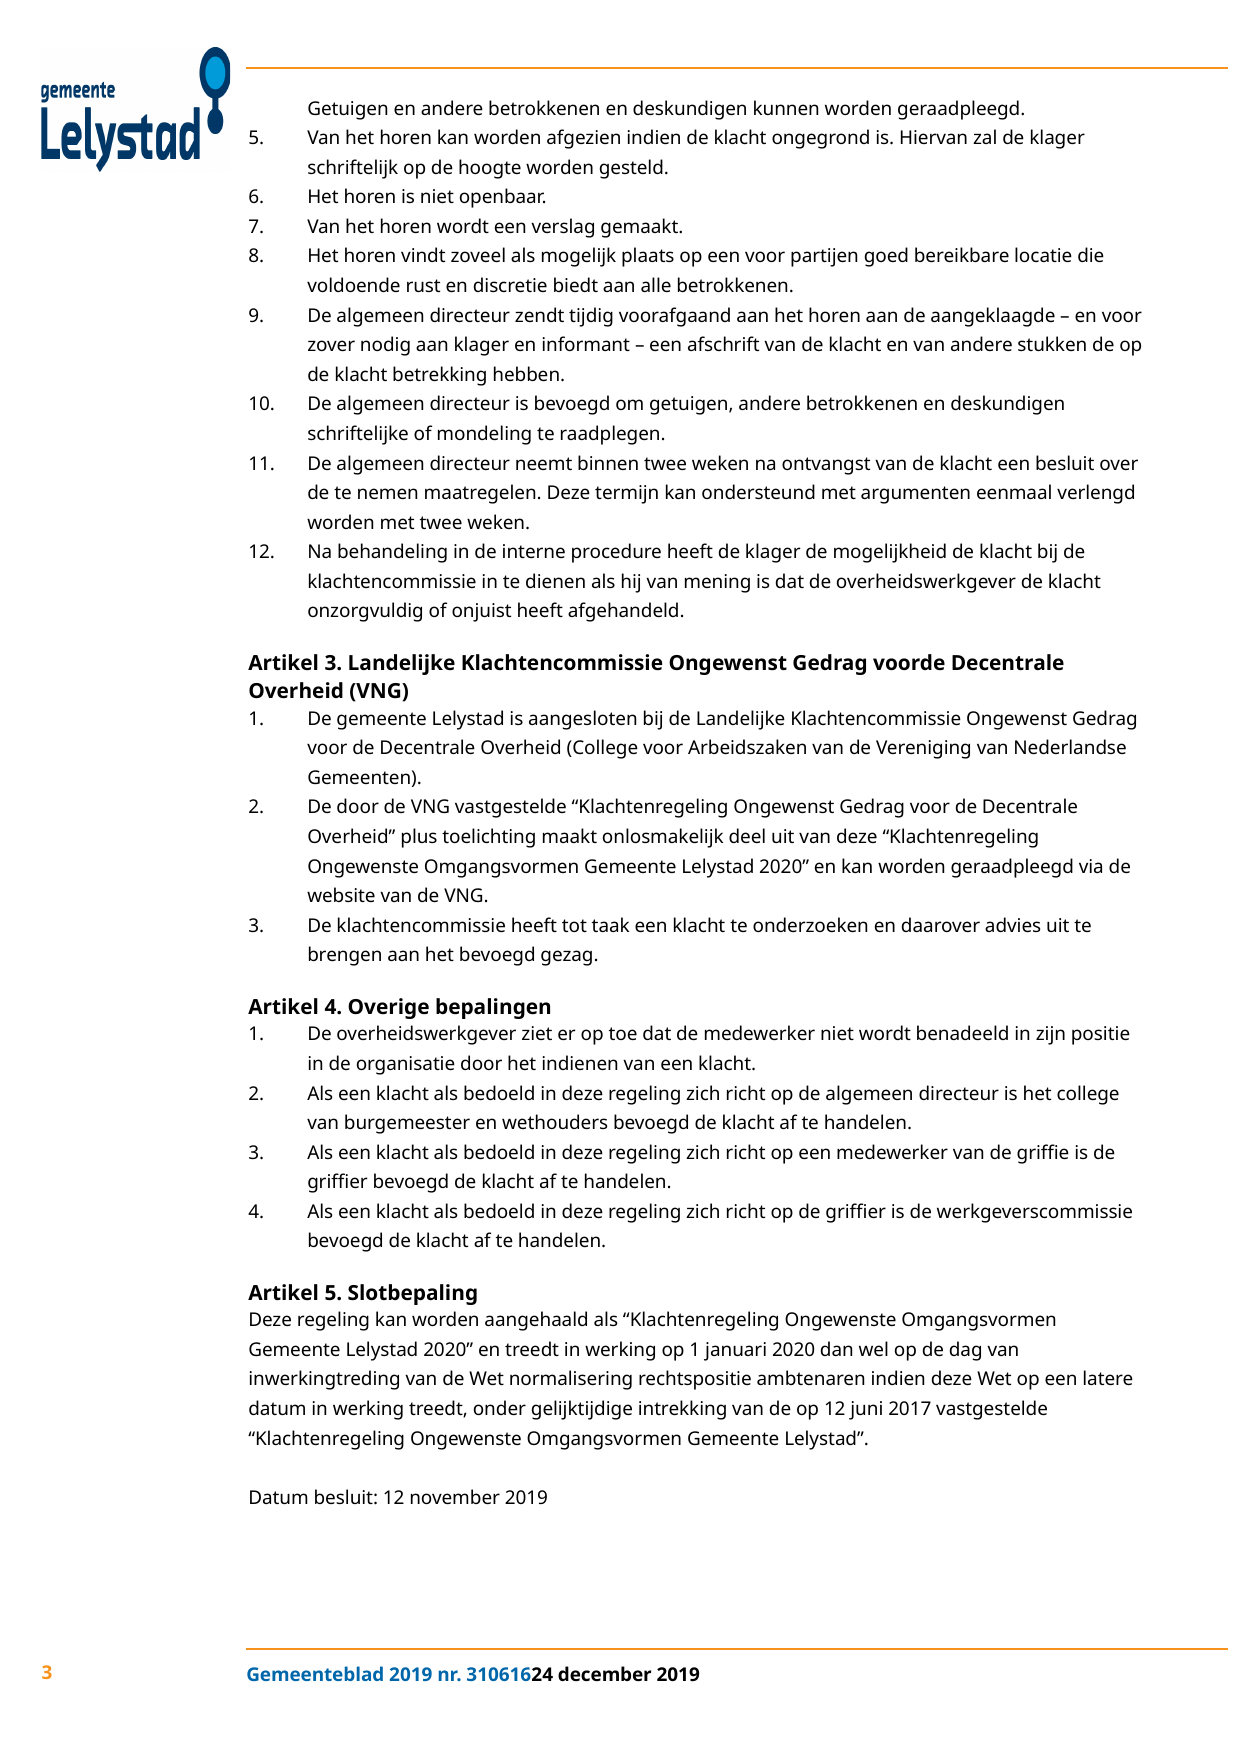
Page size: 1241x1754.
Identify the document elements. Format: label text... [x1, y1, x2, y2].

list Getuigen en andere betrokkenen en deskundigen kunnen worden geraadpleegd. [248, 95, 1152, 121]
text Deze regeling kan worden aangehaald als “Klachtenregeling Ongewenste Omgangsvormen Gemeente Lelystad 2020” en treedt in werking op 1 januari 2020 dan wel op de dag van inwerkingtreding van de Wet normalisering rechtspositie ambtenaren indien deze Wet op een latere datum in werking treedt, onder gelijktijdige intrekking van de op 12 juni 2017 vastgestelde “Klachtenregeling Ongewenste Omgangsvormen Gemeente Lelystad”. [248, 1306, 1152, 1451]
list Als een klacht als bedoeld in deze regeling zich richt op een medewerker van de griffie is de griffier bevoegd de klacht af te handelen. [248, 1139, 1152, 1194]
list De algemeen directeur is bevoegd om getuigen, andere betrokkenen en deskundigen schriftelijke of mondeling te raadplegen. [248, 391, 1152, 446]
list Van het horen wordt een verslag gemaakt. [248, 213, 1152, 239]
list De algemeen directeur neemt binnen twee weken na ontvangst van de klacht een besluit over de te nemen maatregelen. Deze termijn kan ondersteund met argumenten eenmaal verlengd worden met twee weken. [248, 450, 1152, 535]
list De door de VNG vastgestelde “Klachtenregeling Ongewenst Gedrag voor de Decentrale Overheid” plus toelichting maakt onlosmakelijk deel uit van deze “Klachtenregeling Ongewenste Omgangsvormen Gemeente Lelystad 2020” en kan worden geraadpleegd via de website van de VNG. [248, 794, 1152, 908]
list De klachtencommissie heeft tot taak een klacht te onderzoeken en daarover advies uit te brengen aan het bevoegd gezag. [248, 912, 1152, 967]
text Artikel 4. Overige bepalingen [248, 992, 1152, 1021]
list Het horen vindt zoveel als mogelijk plaats op een voor partijen goed bereikbare locatie die voldoende rust en discretie biedt aan alle betrokkenen. [248, 243, 1152, 298]
picture [41, 47, 231, 172]
list De overheidswerkgever ziet er op toe dat de medewerker niet wordt benadeeld in zijn positie in de organisatie door het indienen van een klacht. [248, 1021, 1152, 1076]
list Als een klacht als bedoeld in deze regeling zich richt op de griffier is de werkgeverscommissie bevoegd de klacht af te handelen. [248, 1198, 1152, 1253]
list Na behandeling in de interne procedure heeft de klager de mogelijkheid de klacht bij de klachtencommissie in te dienen als hij van mening is dat de overheidswerkgever de klacht onzorgvuldig of onjuist heeft afgehandeld. [248, 538, 1152, 623]
list De gemeente Lelystad is aangesloten bij de Landelijke Klachtencommissie Ongewenst Gedrag voor de Decentrale Overheid (College voor Arbeidszaken van de Vereniging van Nederlandse Gemeenten). [248, 705, 1152, 790]
list Het horen is niet openbaar. [248, 183, 1152, 209]
text Artikel 3. Landelijke Klachtencommissie Ongewenst Gedrag voorde Decentrale Overheid (VNG) [248, 648, 1152, 705]
list De algemeen directeur zendt tijdig voorafgaand aan het horen aan de aangeklaagde – en voor zover nodig aan klager en informant – een afschrift van de klacht en van andere stukken de op de klacht betrekking hebben. [248, 302, 1152, 387]
list Als een klacht als bedoeld in deze regeling zich richt op de algemeen directeur is het college van burgemeester en wethouders bevoegd de klacht af te handelen. [248, 1080, 1152, 1135]
text Artikel 5. Slotbepaling [248, 1278, 1152, 1306]
list Van het horen kan worden afgezien indien de klacht ongegrond is. Hiervan zal de klager schriftelijk op de hoogte worden gesteld. [248, 124, 1152, 180]
text Datum besluit: 12 november 2019 [248, 1484, 1152, 1510]
